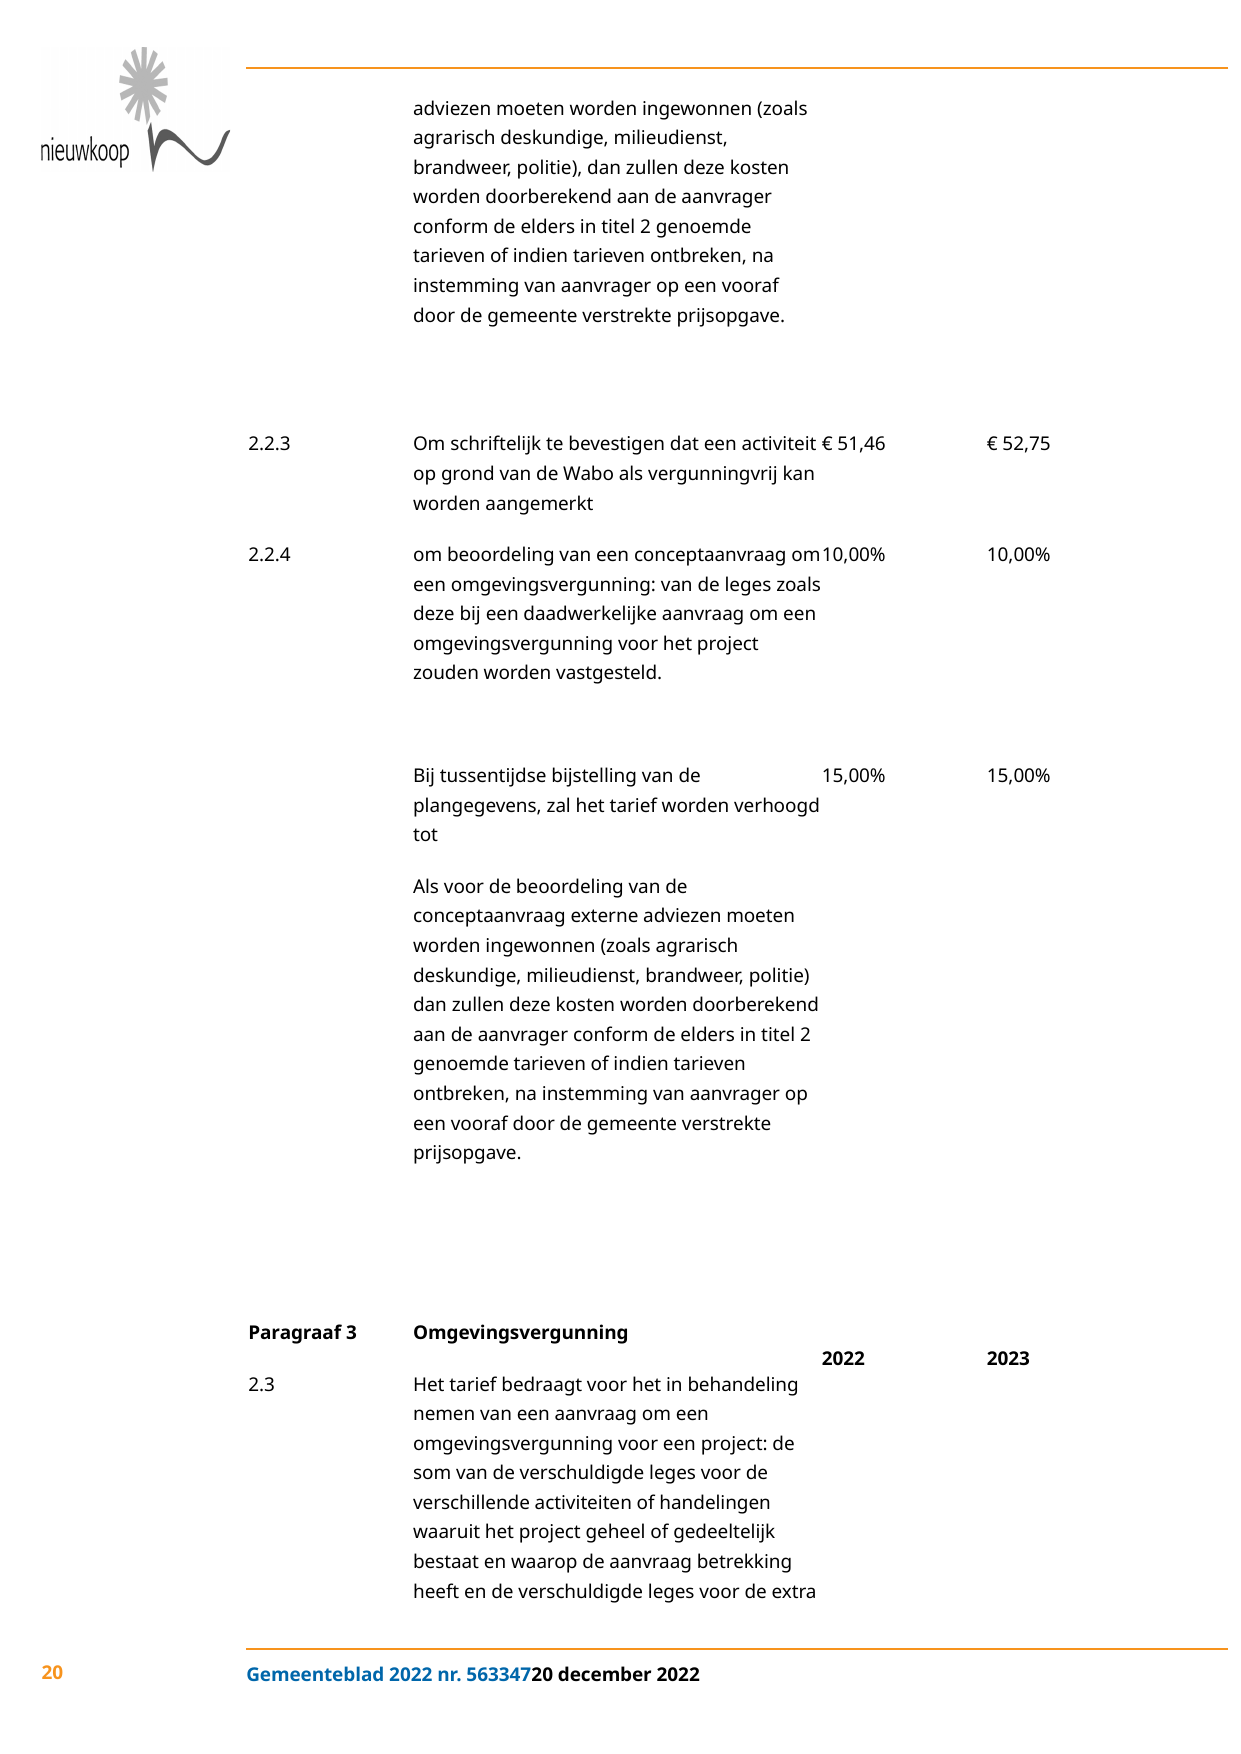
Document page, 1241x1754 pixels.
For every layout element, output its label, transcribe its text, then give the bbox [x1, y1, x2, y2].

picture [41, 47, 231, 172]
table_cell Omgevingsvergunning [413, 1319, 822, 1345]
table_cell [413, 737, 822, 762]
table_cell € 52,75 [987, 431, 1152, 515]
table_cell [248, 1345, 413, 1371]
table_cell 2.3 [248, 1371, 413, 1604]
table_cell Om schriftelijk te bevestigen dat een activiteit op grond van de Wabo als vergunningvrij kan worden aangemerkt [413, 431, 822, 515]
table_cell [248, 515, 413, 541]
table_cell Het tarief bedraagt voor het in behandeling nemen van een aanvraag om een omgevingsvergunning voor een project: de som van de verschuldigde leges voor de verschillende activiteiten of handelingen waaruit het project geheel of gedeeltelijk bestaat en waarop de aanvraag betrekking heeft en de verschuldigde leges voor de extra [413, 1371, 822, 1604]
table_cell om beoordeling van een conceptaanvraag om een omgevingsvergunning: van de leges zoals deze bij een daadwerkelijke aanvraag om een omgevingsvergunning voor het project zouden worden vastgesteld. [413, 541, 822, 685]
table_cell [822, 685, 987, 711]
table_cell [822, 95, 987, 328]
table_cell [987, 1242, 1152, 1268]
table_cell [248, 737, 413, 762]
table_cell [987, 379, 1152, 405]
table_cell 10,00% [987, 541, 1152, 685]
table_cell [987, 1319, 1152, 1345]
table_cell [822, 379, 987, 405]
table_cell 2023 [987, 1345, 1152, 1371]
table_cell [248, 1268, 413, 1294]
table_cell Paragraaf 3 [248, 1319, 413, 1345]
table_cell [822, 873, 987, 1165]
table_cell [987, 405, 1152, 431]
table_cell [987, 515, 1152, 541]
table_cell [413, 328, 822, 353]
table_cell [413, 379, 822, 405]
table_cell [987, 737, 1152, 762]
table_cell adviezen moeten worden ingewonnen (zoals agrarisch deskundige, milieudienst, brandweer, politie), dan zullen deze kosten worden doorberekend aan de aanvrager conform de elders in titel 2 genoemde tarieven of indien tarieven ontbreken, na instemming van aanvrager op een vooraf door de gemeente verstrekte prijsopgave. [413, 95, 822, 328]
table_cell [248, 763, 413, 847]
table_cell 10,00% [822, 541, 987, 685]
table_cell [987, 353, 1152, 379]
table_cell [248, 873, 413, 1165]
table_cell [413, 847, 822, 873]
table_cell [248, 95, 413, 328]
table_cell [822, 1216, 987, 1242]
table_cell [248, 685, 413, 711]
table_cell [987, 1191, 1152, 1216]
table_cell 2.2.3 [248, 431, 413, 515]
table_cell [822, 1191, 987, 1216]
table_cell [248, 1294, 413, 1319]
table_cell [248, 1242, 413, 1268]
table_cell [987, 711, 1152, 737]
table_cell [248, 1165, 413, 1191]
table_cell [822, 1294, 987, 1319]
table_cell [987, 1371, 1152, 1604]
table_cell 2.2.4 [248, 541, 413, 685]
table_cell 15,00% [822, 763, 987, 847]
table_cell Als voor de beoordeling van de conceptaanvraag externe adviezen moeten worden ingewonnen (zoals agrarisch deskundige, milieudienst, brandweer, politie) dan zullen deze kosten worden doorberekend aan de aanvrager conform de elders in titel 2 genoemde tarieven of indien tarieven ontbreken, na instemming van aanvrager op een vooraf door de gemeente verstrekte prijsopgave. [413, 873, 822, 1165]
table_cell [413, 1191, 822, 1216]
table_cell [822, 737, 987, 762]
table_cell [987, 95, 1152, 328]
table_cell Bij tussentijdse bijstelling van de plangegevens, zal het tarief worden verhoogd tot [413, 763, 822, 847]
table_cell [987, 685, 1152, 711]
table_cell [248, 847, 413, 873]
table_cell [413, 711, 822, 737]
table_cell [987, 1268, 1152, 1294]
table_cell [987, 847, 1152, 873]
table_cell [413, 353, 822, 379]
table_cell [413, 1165, 822, 1191]
table_cell [413, 1268, 822, 1294]
table_cell [822, 1268, 987, 1294]
table_cell [822, 1319, 987, 1345]
table_cell [822, 1242, 987, 1268]
table_cell [822, 328, 987, 353]
table_cell [822, 405, 987, 431]
table_cell [822, 515, 987, 541]
table_cell [248, 379, 413, 405]
table_cell [987, 873, 1152, 1165]
table_cell [248, 353, 413, 379]
table_cell [413, 515, 822, 541]
table_cell [822, 711, 987, 737]
table_cell [413, 1216, 822, 1242]
table_cell [822, 353, 987, 379]
table_cell € 51,46 [822, 431, 987, 515]
table_cell [248, 1191, 413, 1216]
table_cell [413, 1345, 822, 1371]
table_cell [987, 1216, 1152, 1242]
table_cell [987, 1165, 1152, 1191]
table_cell [822, 1165, 987, 1191]
table_cell [987, 1294, 1152, 1319]
table_cell [413, 405, 822, 431]
table_cell 2022 [822, 1345, 987, 1371]
table_cell [413, 685, 822, 711]
table_cell [248, 711, 413, 737]
table_cell [413, 1294, 822, 1319]
table_cell [822, 1371, 987, 1604]
table_cell 15,00% [987, 763, 1152, 847]
table_cell [822, 847, 987, 873]
table_cell [413, 1242, 822, 1268]
table_cell [987, 328, 1152, 353]
table_cell [248, 328, 413, 353]
table_cell [248, 1216, 413, 1242]
table_cell [248, 405, 413, 431]
